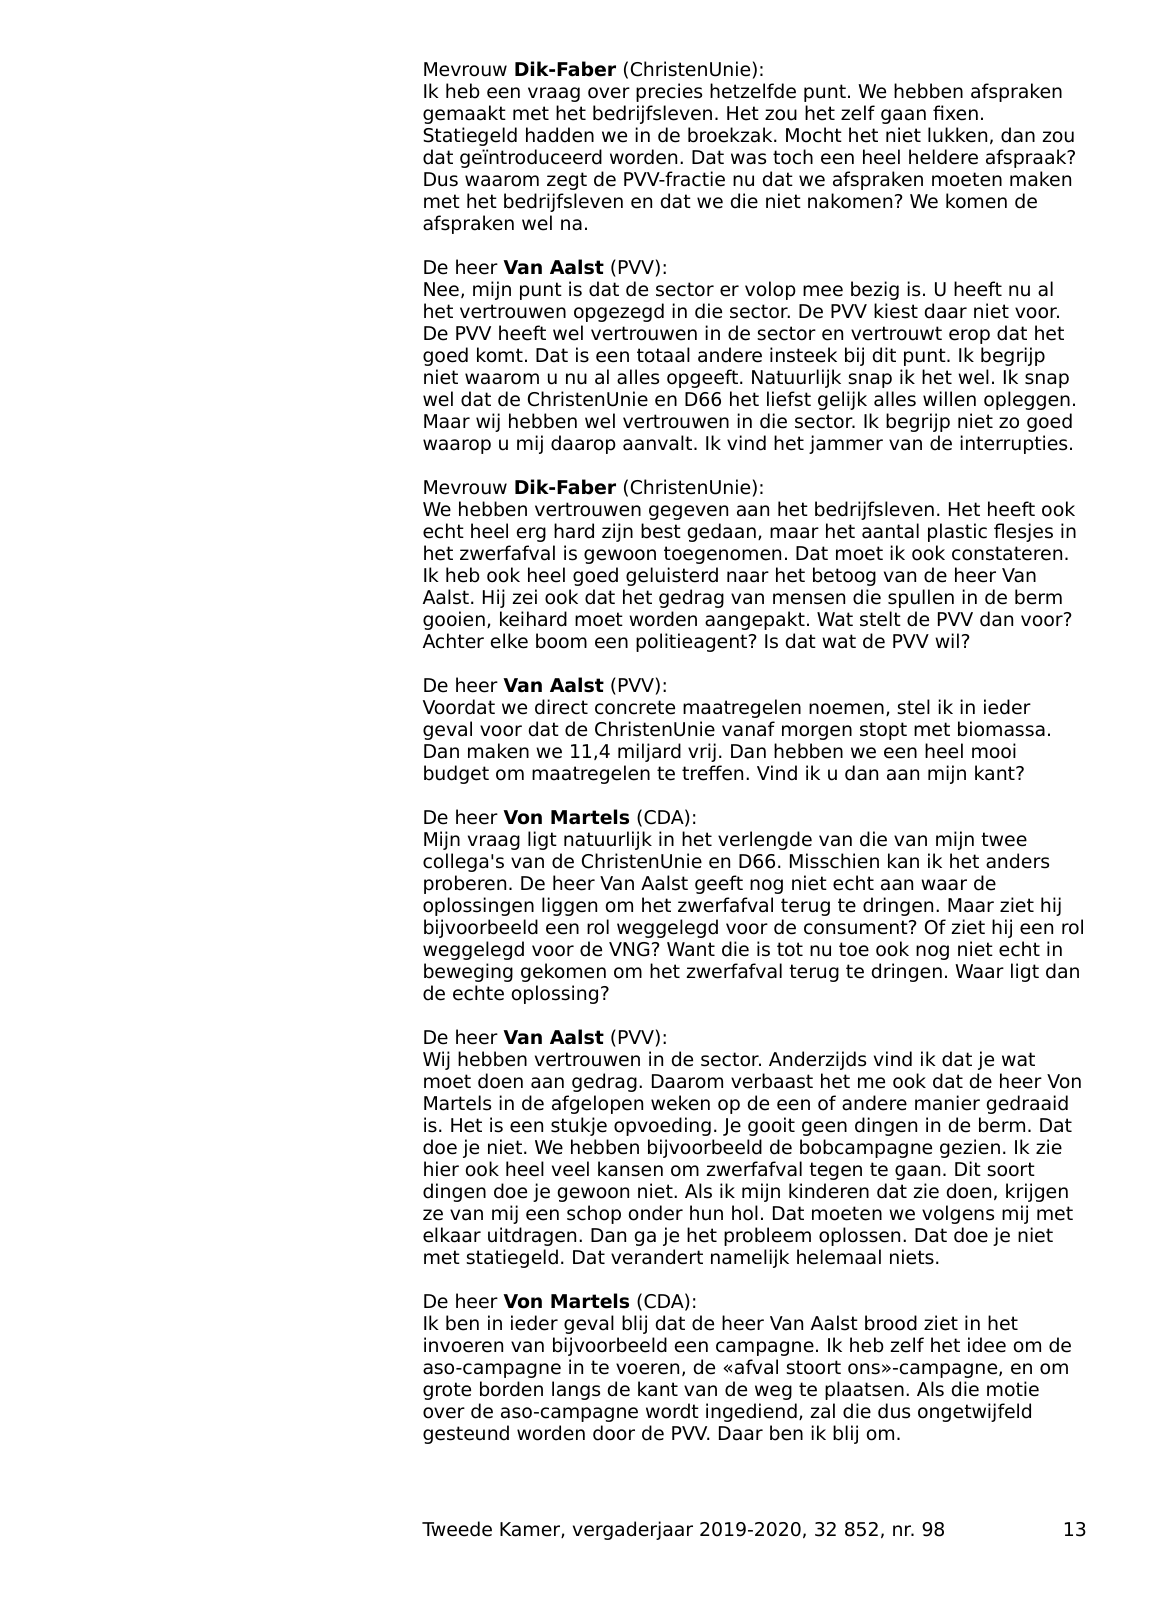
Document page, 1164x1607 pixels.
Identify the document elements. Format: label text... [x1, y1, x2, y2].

text Ik ben in ieder geval blij dat de heer Van Aalst brood ziet in het invoeren van bijvoorbeeld een campagne. Ik heb zelf het idee om de aso-campagne in te voeren, de «afval stoort ons»-campagne, en om grote borden langs de kant van de weg te plaatsen. Als die motie over de aso-campagne wordt ingediend, zal die dus ongetwijfeld gesteund worden door de PVV. Daar ben ik blij om. [422, 1313, 1087, 1445]
text Ik heb een vraag over precies hetzelfde punt. We hebben afspraken gemaakt met het bedrijfsleven. Het zou het zelf gaan fixen. Statiegeld hadden we in de broekzak. Mocht het niet lukken, dan zou dat geïntroduceerd worden. Dat was toch een heel heldere afspraak? Dus waarom zegt de PVV-fractie nu dat we afspraken moeten maken met het bedrijfsleven en dat we die niet nakomen? We komen de afspraken wel na. [422, 81, 1087, 235]
text De heer Van Aalst (PVV): [422, 675, 1087, 697]
text We hebben vertrouwen gegeven aan het bedrijfsleven. Het heeft ook echt heel erg hard zijn best gedaan, maar het aantal plastic flesjes in het zwerfafval is gewoon toegenomen. Dat moet ik ook constateren. Ik heb ook heel goed geluisterd naar het betoog van de heer Van Aalst. Hij zei ook dat het gedrag van mensen die spullen in de berm gooien, keihard moet worden aangepakt. Wat stelt de PVV dan voor? Achter elke boom een politieagent? Is dat wat de PVV wil? [422, 499, 1087, 653]
text De heer Van Aalst (PVV): [422, 1027, 1087, 1049]
text De heer Von Martels (CDA): [422, 807, 1087, 829]
text Mijn vraag ligt natuurlijk in het verlengde van die van mijn twee collega's van de ChristenUnie en D66. Misschien kan ik het anders proberen. De heer Van Aalst geeft nog niet echt aan waar de oplossingen liggen om het zwerfafval terug te dringen. Maar ziet hij bijvoorbeeld een rol weggelegd voor de consument? Of ziet hij een rol weggelegd voor de VNG? Want die is tot nu toe ook nog niet echt in beweging gekomen om het zwerfafval terug te dringen. Waar ligt dan de echte oplossing? [422, 829, 1087, 1005]
text De heer Van Aalst (PVV): [422, 257, 1087, 279]
text De heer Von Martels (CDA): [422, 1291, 1087, 1313]
text Mevrouw Dik-Faber (ChristenUnie): [422, 59, 1087, 81]
text Voordat we direct concrete maatregelen noemen, stel ik in ieder geval voor dat de ChristenUnie vanaf morgen stopt met biomassa. Dan maken we 11,4 miljard vrij. Dan hebben we een heel mooi budget om maatregelen te treffen. Vind ik u dan aan mijn kant? [422, 697, 1087, 785]
text Nee, mijn punt is dat de sector er volop mee bezig is. U heeft nu al het vertrouwen opgezegd in die sector. De PVV kiest daar niet voor. De PVV heeft wel vertrouwen in de sector en vertrouwt erop dat het goed komt. Dat is een totaal andere insteek bij dit punt. Ik begrijp niet waarom u nu al alles opgeeft. Natuurlijk snap ik het wel. Ik snap wel dat de ChristenUnie en D66 het liefst gelijk alles willen opleggen. Maar wij hebben wel vertrouwen in die sector. Ik begrijp niet zo goed waarop u mij daarop aanvalt. Ik vind het jammer van de interrupties. [422, 279, 1087, 455]
text Wij hebben vertrouwen in de sector. Anderzijds vind ik dat je wat moet doen aan gedrag. Daarom verbaast het me ook dat de heer Von Martels in de afgelopen weken op de een of andere manier gedraaid is. Het is een stukje opvoeding. Je gooit geen dingen in de berm. Dat doe je niet. We hebben bijvoorbeeld de bobcampagne gezien. Ik zie hier ook heel veel kansen om zwerfafval tegen te gaan. Dit soort dingen doe je gewoon niet. Als ik mijn kinderen dat zie doen, krijgen ze van mij een schop onder hun hol. Dat moeten we volgens mij met elkaar uitdragen. Dan ga je het probleem oplossen. Dat doe je niet met statiegeld. Dat verandert namelijk helemaal niets. [422, 1049, 1087, 1269]
text Mevrouw Dik-Faber (ChristenUnie): [422, 477, 1087, 499]
